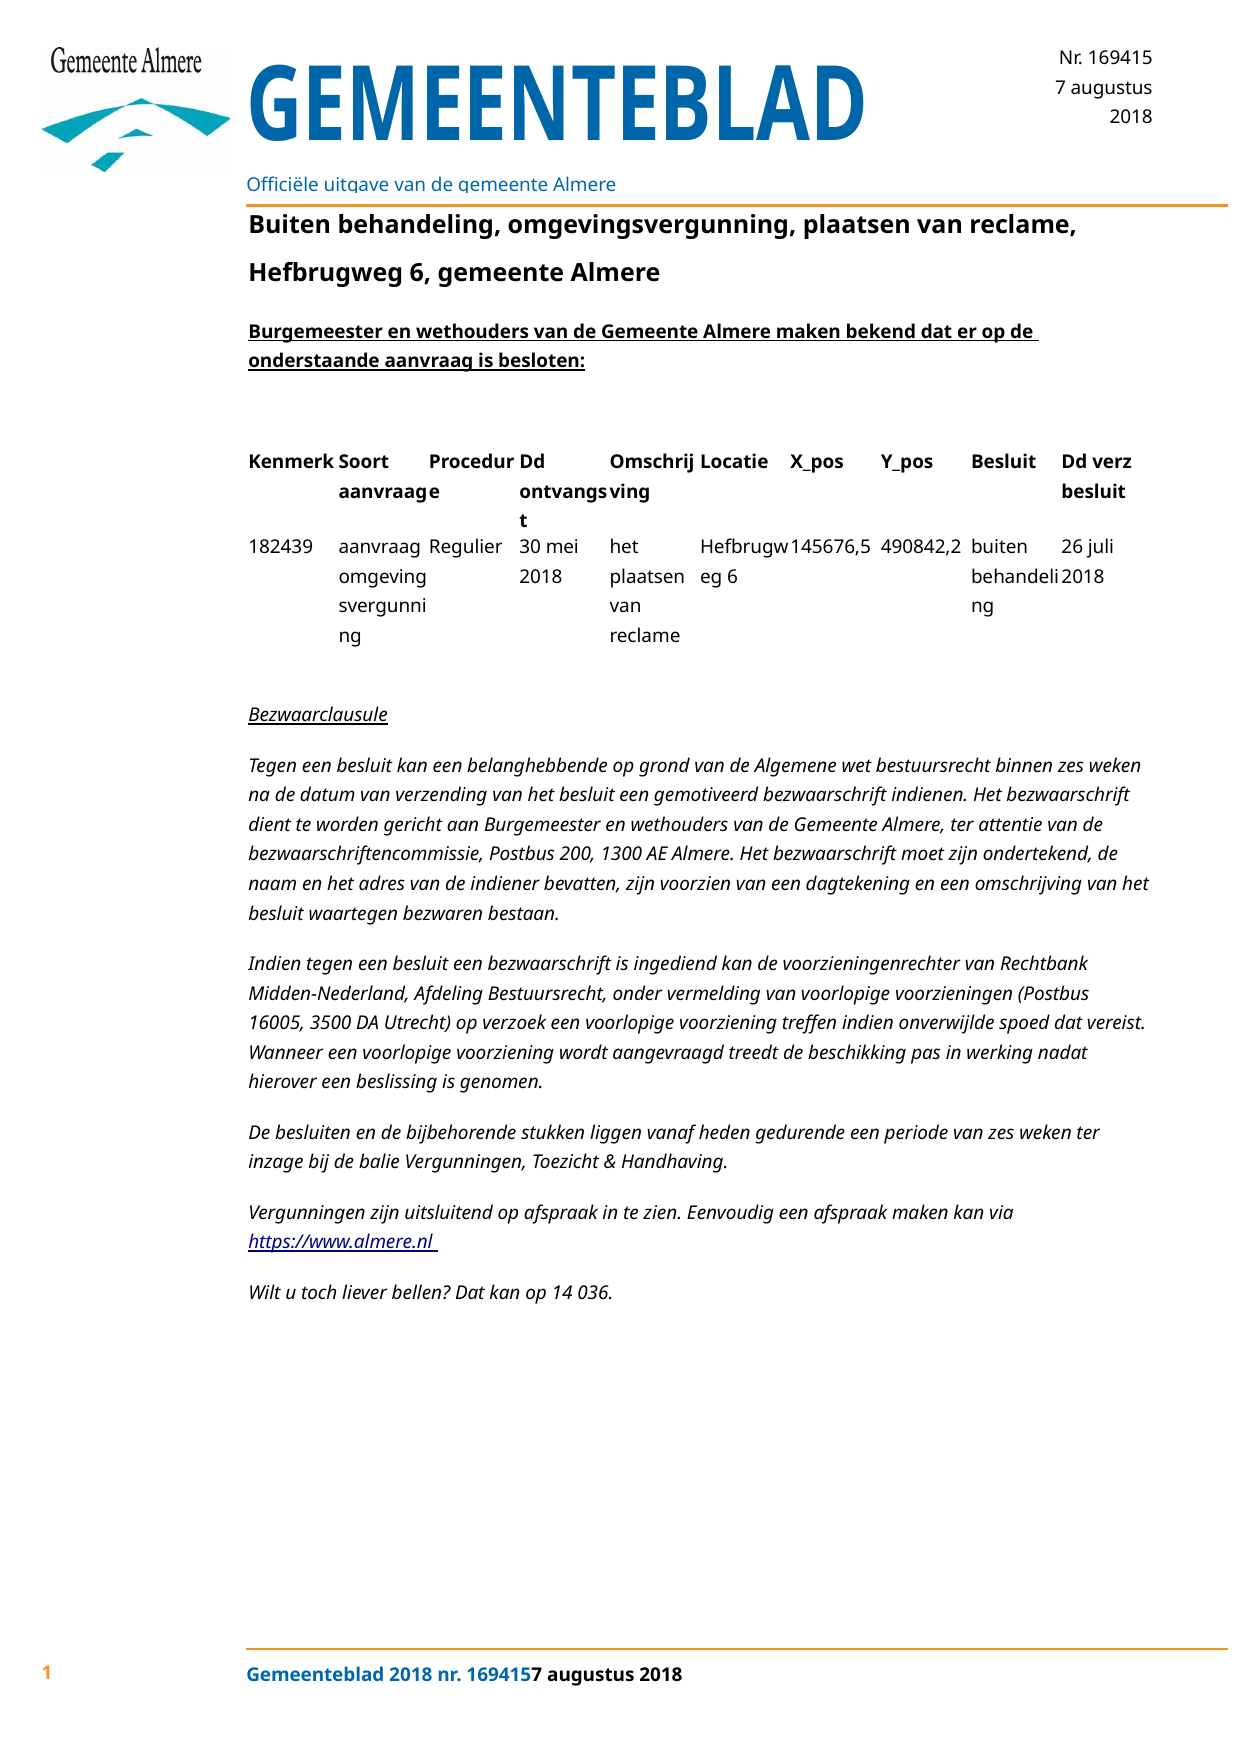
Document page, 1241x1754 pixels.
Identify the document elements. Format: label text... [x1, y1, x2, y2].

text Tegen een besluit kan een belanghebbende op grond van de Algemene wet bestuursrecht binnen zes weken na de datum van verzending van het besluit een gemotiveerd bezwaarschrift indienen. Het bezwaarschrift dient te worden gericht aan Burgemeester en wethouders van de Gemeente Almere, ter attentie van de bezwaarschriftencommissie, Postbus 200, 1300 AE Almere. Het bezwaarschrift moet zijn ondertekend, de naam en het adres van de indiener bevatten, zijn voorzien van een dagtekening en een omschrijving van het besluit waartegen bezwaren bestaan. [248, 752, 1152, 926]
text De besluiten en de bijbehorende stukken liggen vanaf heden gedurende een periode van zes weken ter inzage bij de balie Vergunningen, Toezicht & Handhaving. [248, 1119, 1152, 1174]
text Vergunningen zijn uitsluitend op afspraak in te zien. Eenvoudig een afspraak maken kan via https://www.almere.nl [248, 1199, 1152, 1254]
picture [41, 47, 231, 172]
table_cell buiten behandeling [971, 533, 1061, 648]
table_header Locatie [700, 449, 790, 533]
table_header Soort aanvraag [338, 449, 429, 533]
text Indien tegen een besluit een bezwaarschrift is ingediend kan de voorzieningenrechter van Rechtbank Midden-Nederland, Afdeling Bestuursrecht, onder vermelding van voorlopige voorzieningen (Postbus 16005, 3500 DA Utrecht) op verzoek een voorlopige voorziening treffen indien onverwijlde spoed dat vereist. Wanneer een voorlopige voorziening wordt aangevraagd treedt de beschikking pas in werking nadat hierover een beslissing is genomen. [248, 950, 1152, 1094]
table_header Y_pos [881, 449, 971, 533]
table_cell 182439 [248, 533, 338, 648]
table_header X_pos [790, 449, 881, 533]
table_cell 26 juli 2018 [1061, 533, 1152, 648]
table_header Besluit [971, 449, 1061, 533]
table_header Procedure [429, 449, 519, 533]
text Burgemeester en wethouders van de Gemeente Almere maken bekend dat er op de onderstaande aanvraag is besloten: [248, 318, 1152, 373]
text Buiten behandeling, omgevingsvergunning, plaatsen van reclame, Hefbrugweg 6, gemeente Almere [248, 207, 1152, 288]
table_cell Regulier [429, 533, 519, 648]
table_header Dd ontvangst [519, 449, 609, 533]
table_cell 145676,5 [790, 533, 881, 648]
table_cell 30 mei 2018 [519, 533, 609, 648]
table_header Kenmerk [248, 449, 338, 533]
text Wilt u toch liever bellen? Dat kan op 14 036. [248, 1279, 1152, 1305]
table_cell 490842,2 [881, 533, 971, 648]
table_header Omschrijving [609, 449, 700, 533]
table_cell aanvraag omgevingsvergunning [338, 533, 429, 648]
table_cell Hefbrugweg 6 [700, 533, 790, 648]
table_header Dd verz besluit [1061, 449, 1152, 533]
text Bezwaarclausule [248, 701, 1152, 727]
table_cell het plaatsen van reclame [609, 533, 700, 648]
